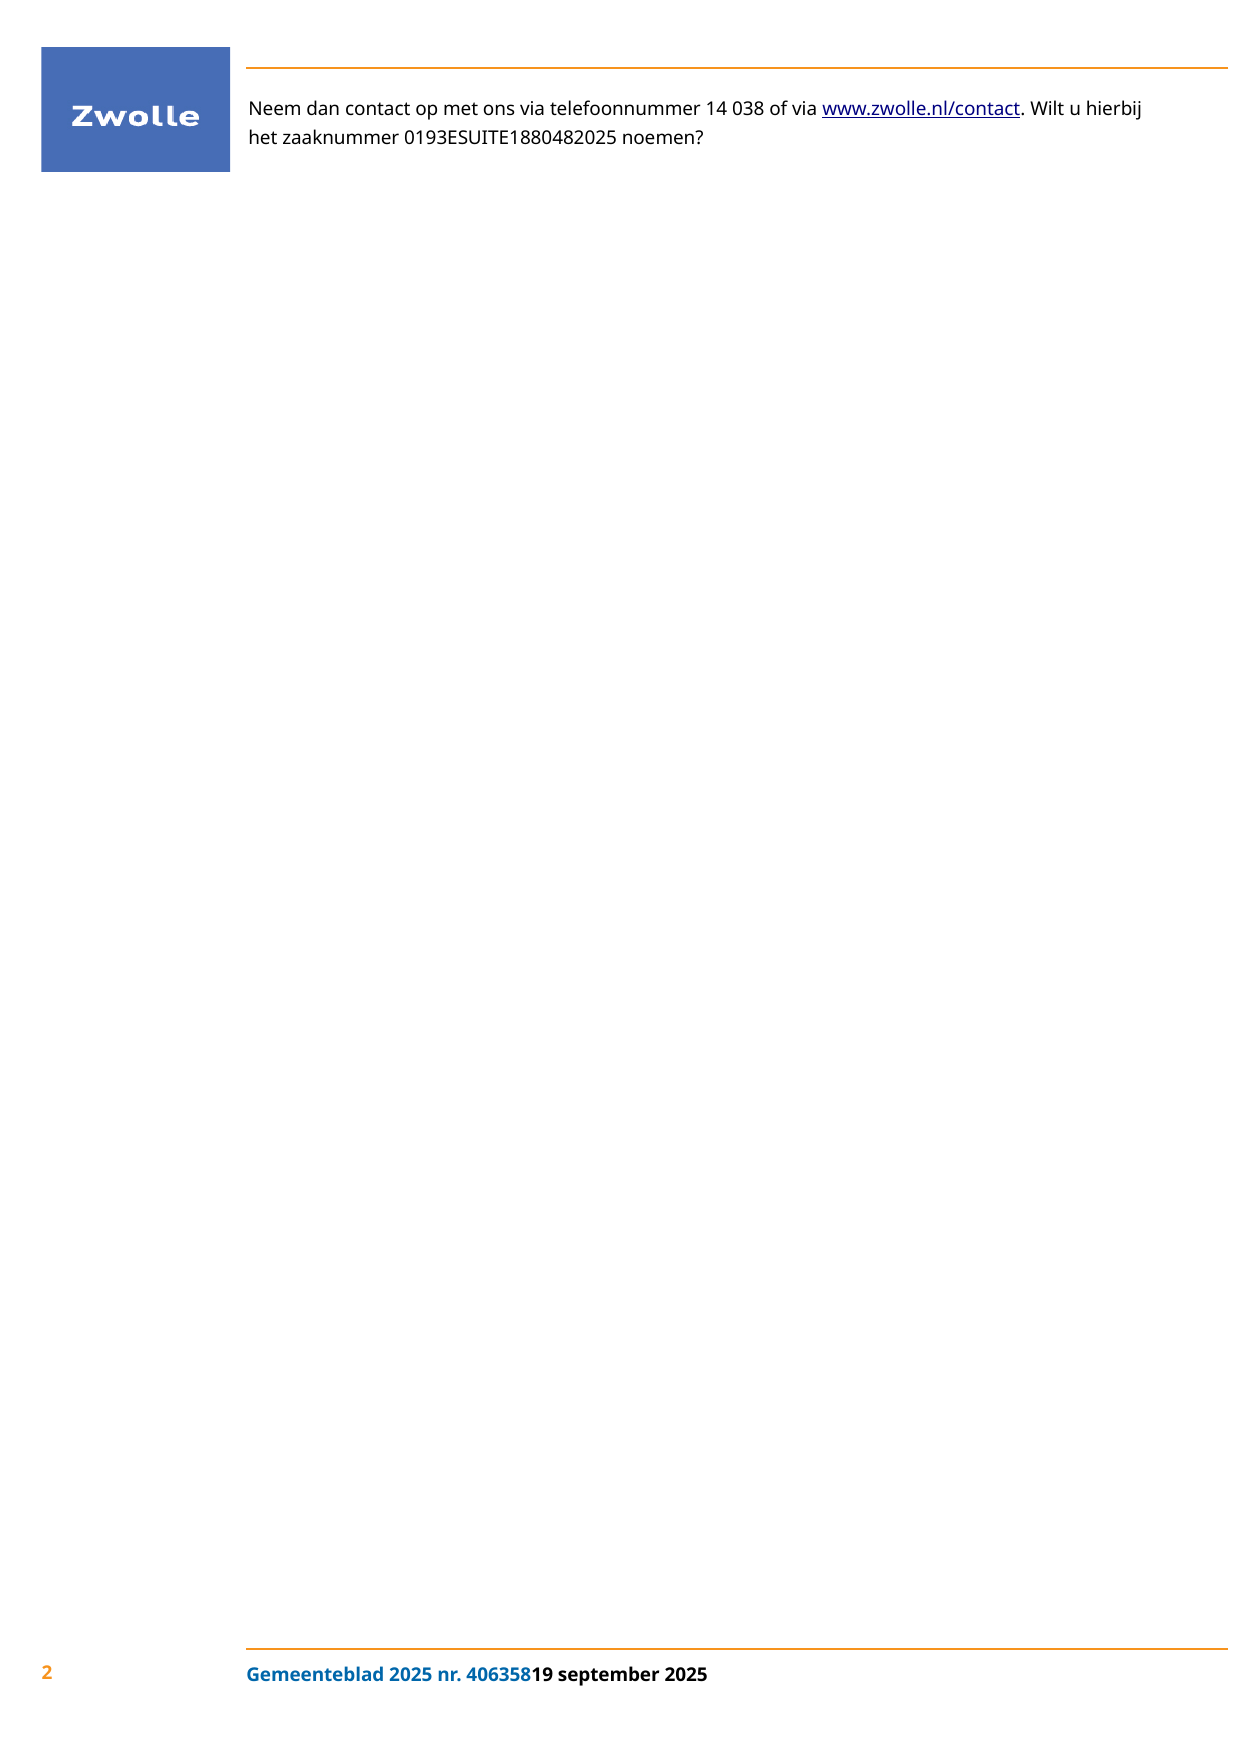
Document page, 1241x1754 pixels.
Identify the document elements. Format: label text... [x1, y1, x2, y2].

picture [41, 47, 231, 172]
text Neem dan contact op met ons via telefoonnummer 14 038 of via www.zwolle.nl/contact. Wilt u hierbij het zaaknummer 0193ESUITE1880482025 noemen? [248, 95, 1152, 150]
